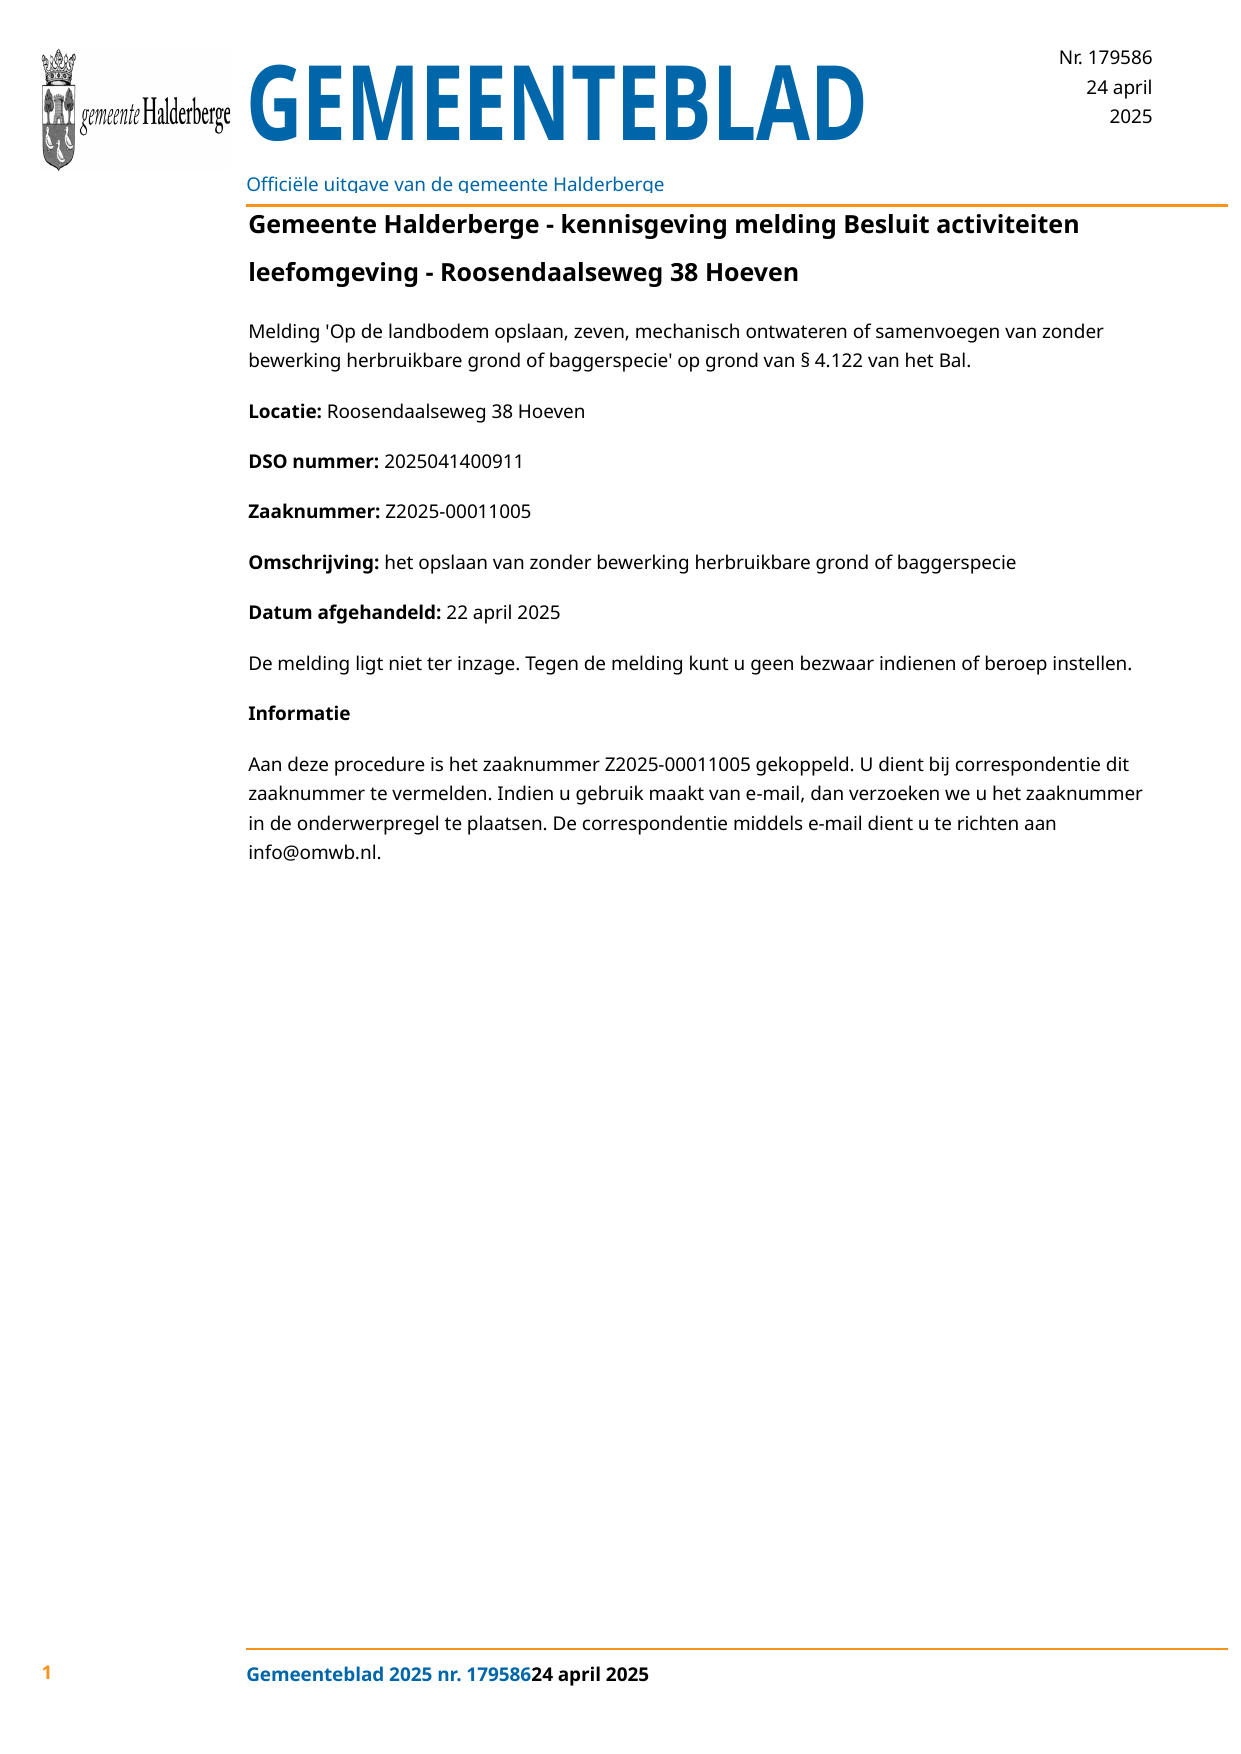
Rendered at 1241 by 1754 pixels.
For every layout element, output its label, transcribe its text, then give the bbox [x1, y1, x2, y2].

text DSO nummer: 2025041400911 [248, 448, 1152, 474]
text Datum afgehandeld: 22 april 2025 [248, 599, 1152, 625]
text Melding 'Op de landbodem opslaan, zeven, mechanisch ontwateren of samenvoegen van zonder bewerking herbruikbare grond of baggerspecie' op grond van § 4.122 van het Bal. [248, 318, 1152, 373]
text Gemeente Halderberge - kennisgeving melding Besluit activiteiten leefomgeving - Roosendaalseweg 38 Hoeven [248, 207, 1152, 288]
text De melding ligt niet ter inzage. Tegen de melding kunt u geen bezwaar indienen of beroep instellen. [248, 650, 1152, 676]
text Omschrijving: het opslaan van zonder bewerking herbruikbare grond of baggerspecie [248, 549, 1152, 575]
text Locatie: Roosendaalseweg 38 Hoeven [248, 398, 1152, 424]
text Aan deze procedure is het zaaknummer Z2025-00011005 gekoppeld. U dient bij correspondentie dit zaaknummer te vermelden. Indien u gebruik maakt van e-mail, dan verzoeken we u het zaaknummer in de onderwerpregel te plaatsen. De correspondentie middels e-mail dient u te richten aan info@omwb.nl. [248, 751, 1152, 865]
text Informatie [248, 700, 1152, 726]
text Zaaknummer: Z2025-00011005 [248, 499, 1152, 524]
picture [41, 47, 231, 172]
